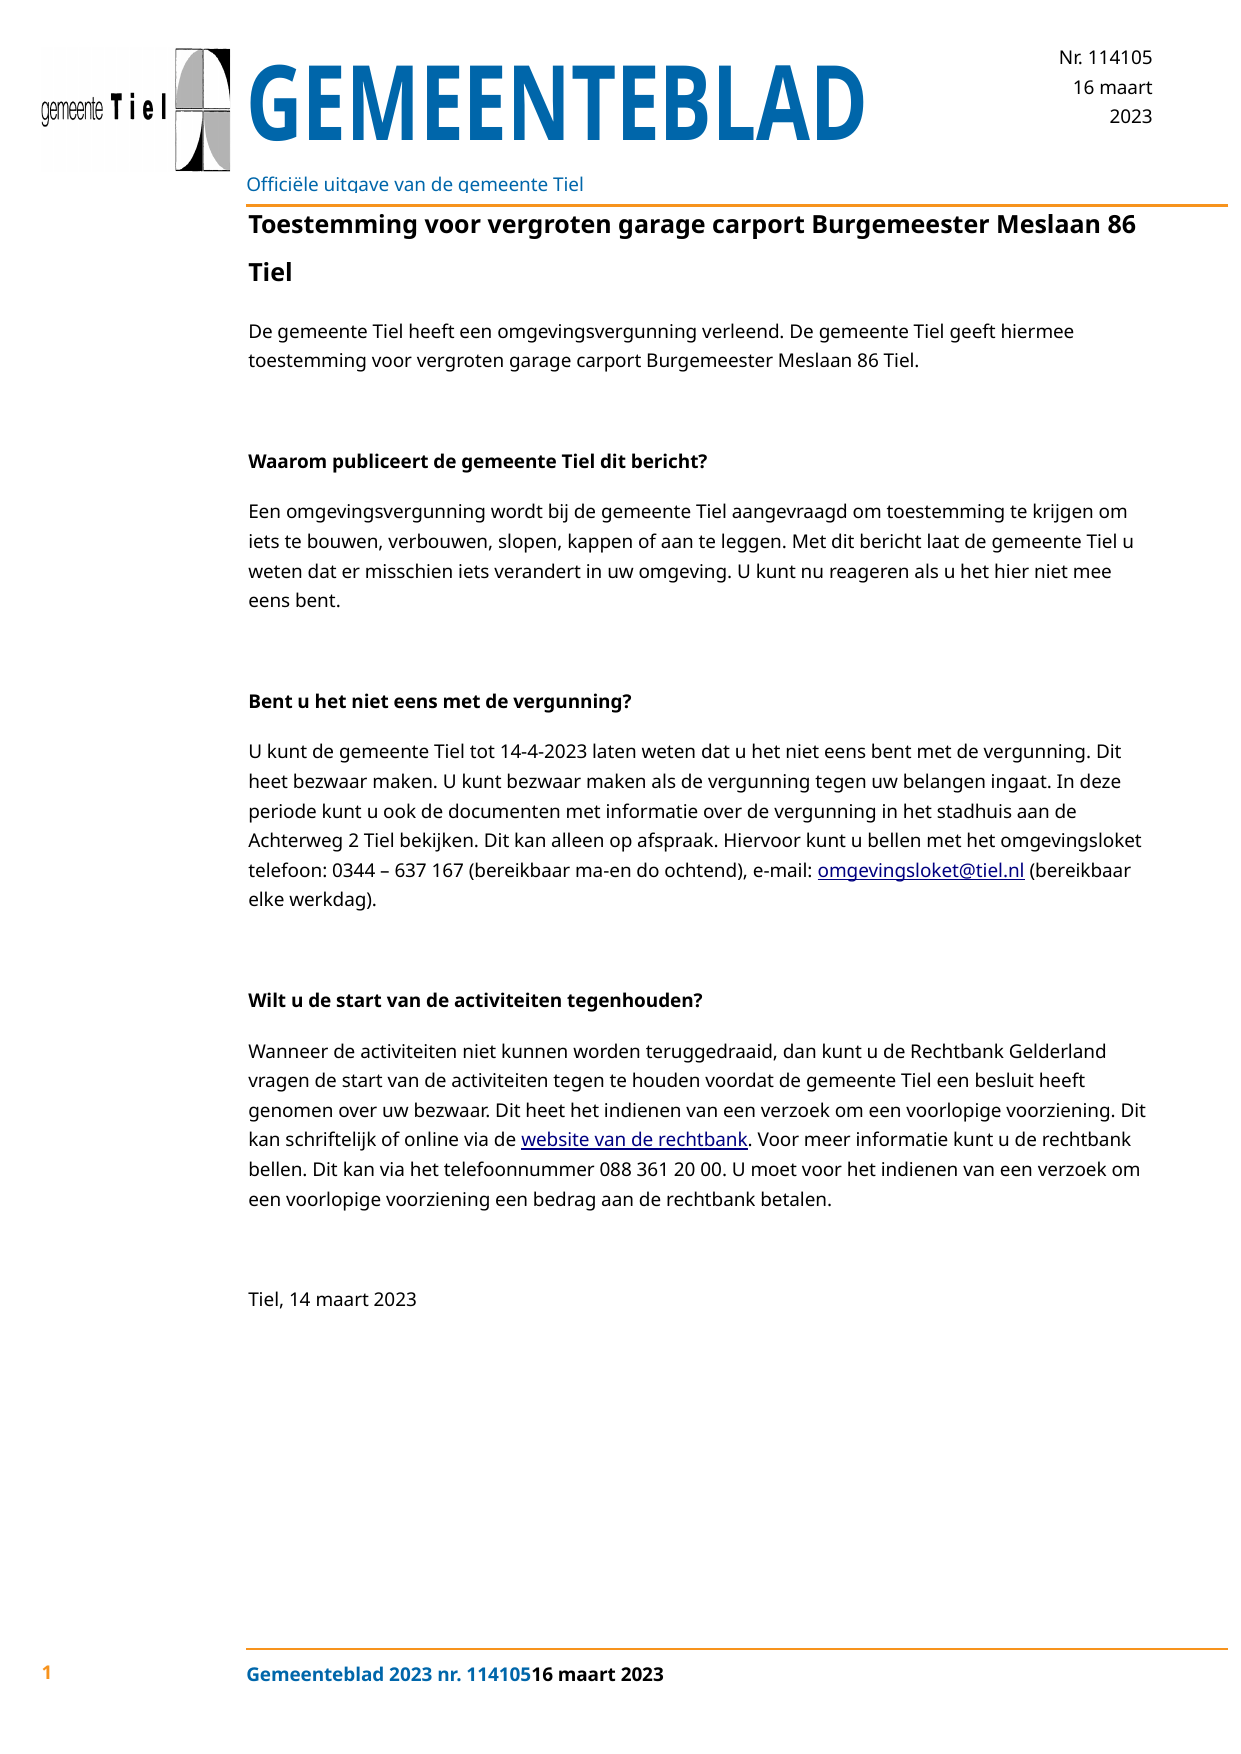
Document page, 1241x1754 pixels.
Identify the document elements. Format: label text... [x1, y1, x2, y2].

text Waarom publiceert de gemeente Tiel dit bericht? [248, 448, 1152, 474]
text Wilt u de start van de activiteiten tegenhouden? [248, 987, 1152, 1013]
text Wanneer de activiteiten niet kunnen worden teruggedraaid, dan kunt u de Rechtbank Gelderland vragen de start van de activiteiten tegen te houden voordat de gemeente Tiel een besluit heeft genomen over uw bezwaar. Dit heet het indienen van een verzoek om een voorlopige voorziening. Dit kan schriftelijk of online via de website van de rechtbank. Voor meer informatie kunt u de rechtbank bellen. Dit kan via het telefoonnummer 088 361 20 00. U moet voor het indienen van een verzoek om een voorlopige voorziening een bedrag aan de rechtbank betalen. [248, 1038, 1152, 1212]
text De gemeente Tiel heeft een omgevingsvergunning verleend. De gemeente Tiel geeft hiermee toestemming voor vergroten garage carport Burgemeester Meslaan 86 Tiel. [248, 318, 1152, 373]
text Bent u het niet eens met de vergunning? [248, 688, 1152, 714]
text Een omgevingsvergunning wordt bij de gemeente Tiel aangevraagd om toestemming te krijgen om iets te bouwen, verbouwen, slopen, kappen of aan te leggen. Met dit bericht laat de gemeente Tiel u weten dat er misschien iets verandert in uw omgeving. U kunt nu reageren als u het hier niet mee eens bent. [248, 499, 1152, 613]
picture [41, 47, 231, 172]
text Toestemming voor vergroten garage carport Burgemeester Meslaan 86 Tiel [248, 207, 1152, 288]
text U kunt de gemeente Tiel tot 14-4-2023 laten weten dat u het niet eens bent met de vergunning. Dit heet bezwaar maken. U kunt bezwaar maken als de vergunning tegen uw belangen ingaat. In deze periode kunt u ook de documenten met informatie over de vergunning in het stadhuis aan de Achterweg 2 Tiel bekijken. Dit kan alleen op afspraak. Hiervoor kunt u bellen met het omgevingsloket telefoon: 0344 – 637 167 (bereikbaar ma-en do ochtend), e-mail: omgevingsloket@tiel.nl (bereikbaar elke werkdag). [248, 739, 1152, 912]
text Tiel, 14 maart 2023 [248, 1287, 1152, 1312]
